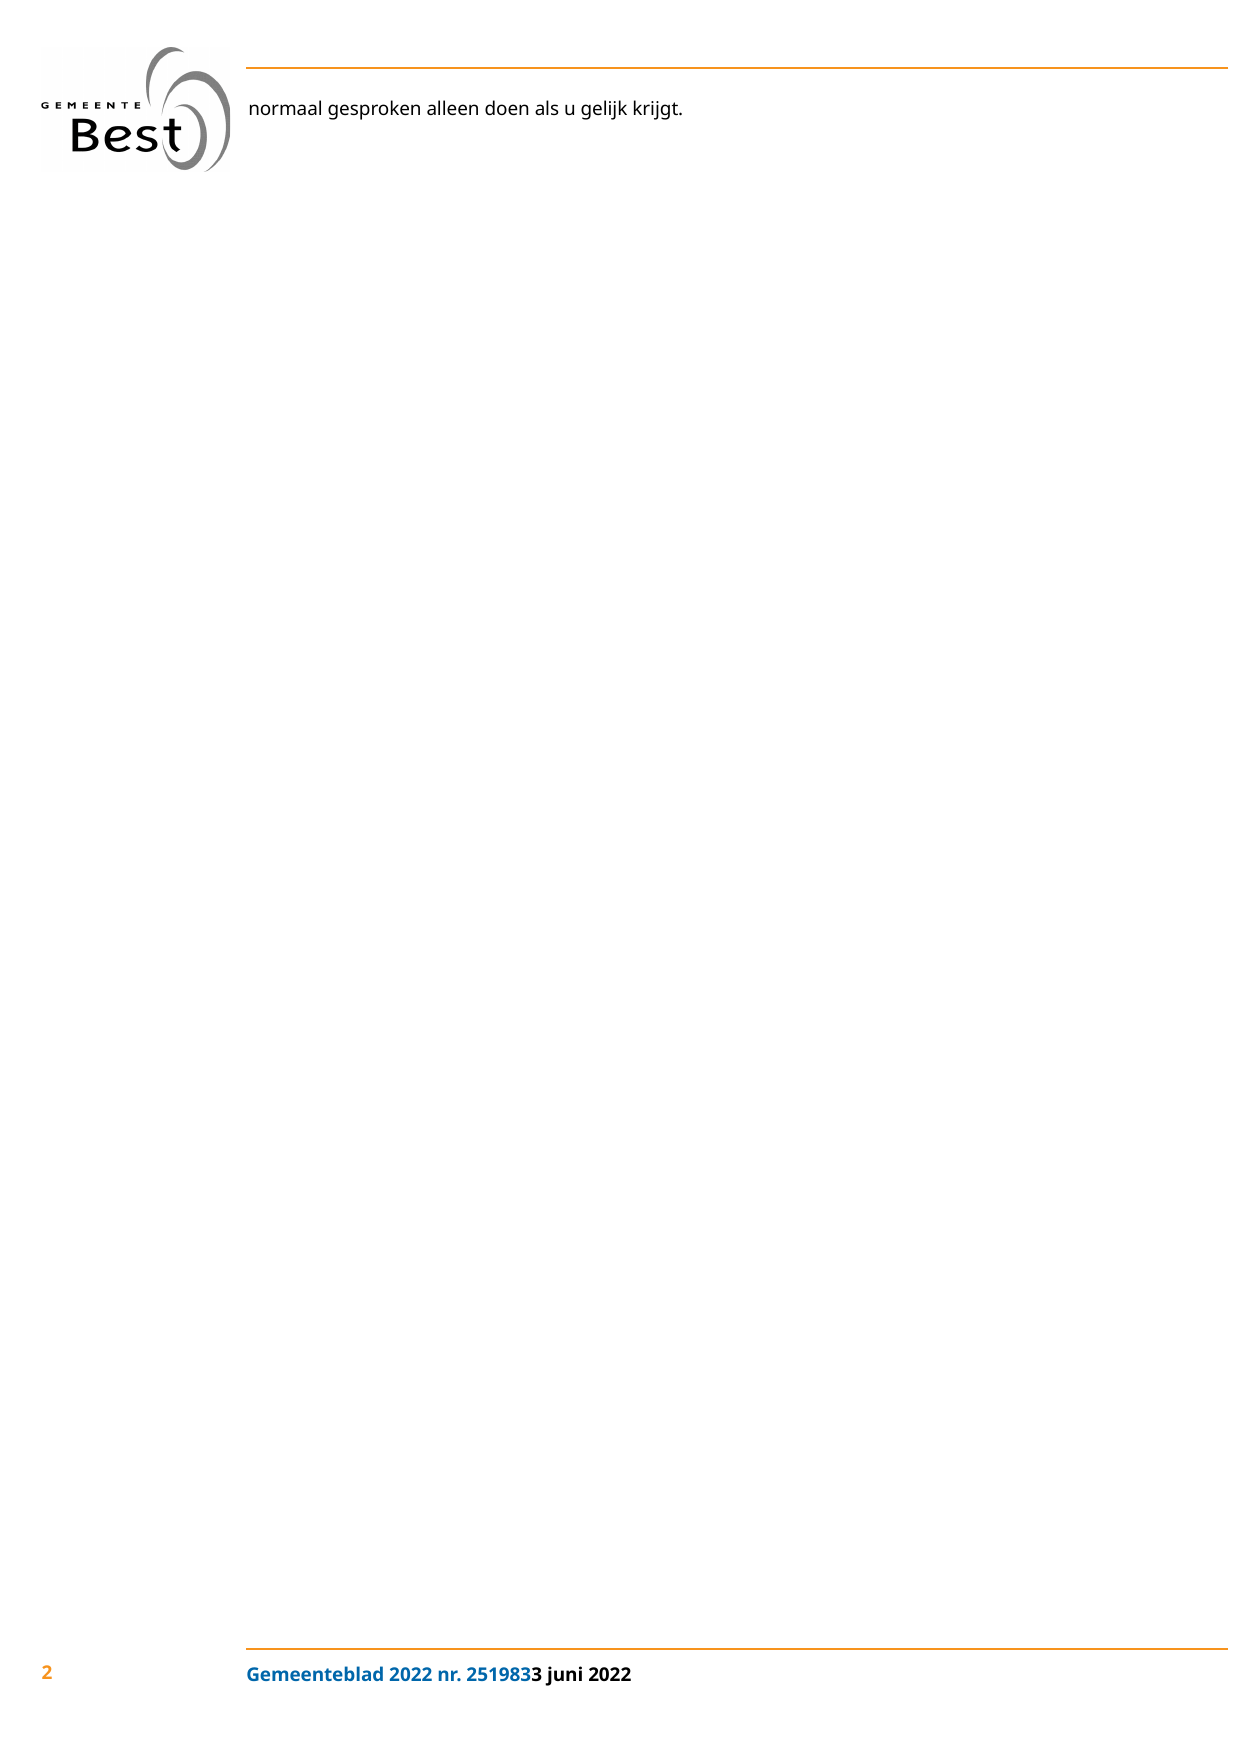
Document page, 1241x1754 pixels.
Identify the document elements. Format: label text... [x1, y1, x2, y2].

picture [41, 47, 231, 172]
text normaal gesproken alleen doen als u gelijk krijgt. [248, 95, 1152, 121]
